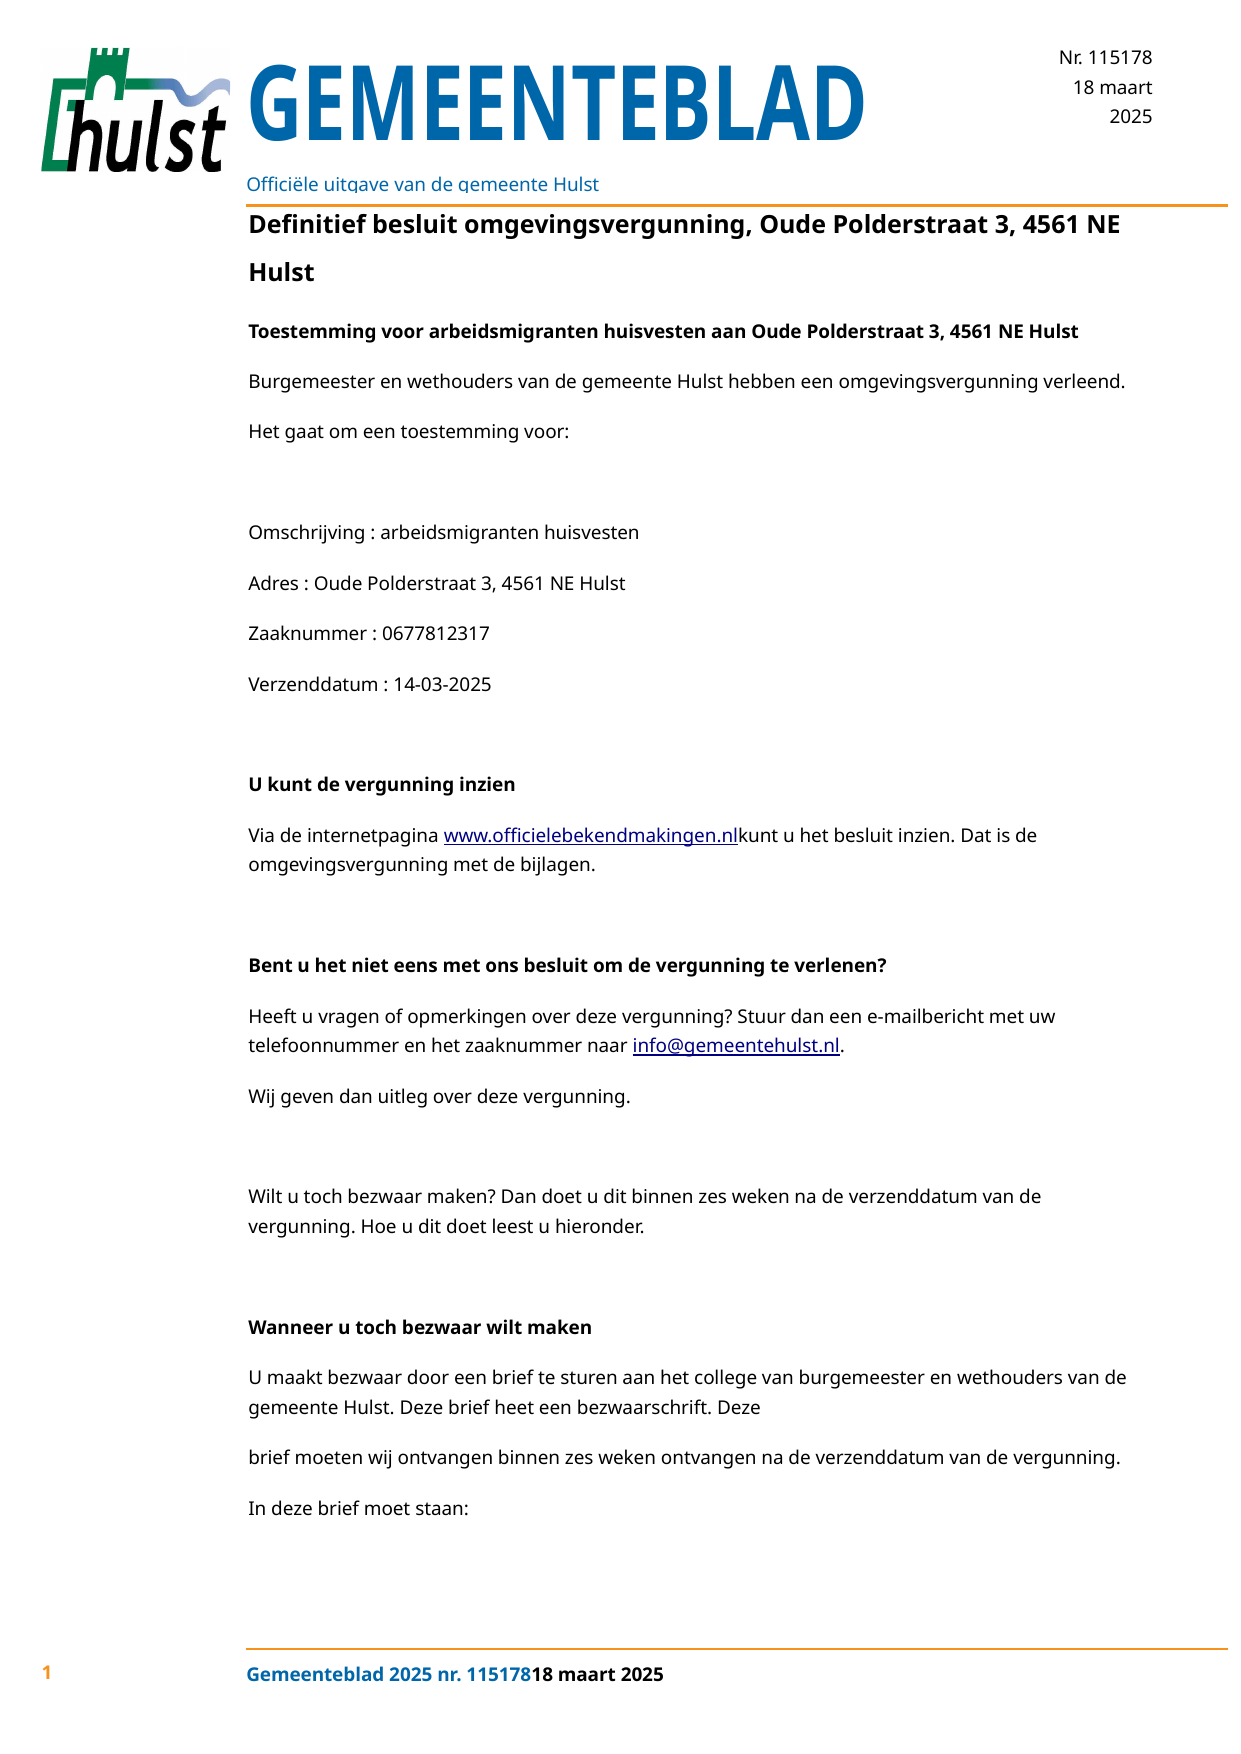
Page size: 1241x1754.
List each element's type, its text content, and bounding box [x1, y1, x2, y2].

text Burgemeester en wethouders van de gemeente Hulst hebben een omgevingsvergunning verleend. [248, 368, 1152, 394]
text Omschrijving : arbeidsmigranten huisvesten [248, 519, 1152, 545]
text U kunt de vergunning inzien [248, 772, 1152, 797]
text Verzenddatum : 14-03-2025 [248, 671, 1152, 697]
text Wij geven dan uitleg over deze vergunning. [248, 1083, 1152, 1109]
text U maakt bezwaar door een brief te sturen aan het college van burgemeester en wethouders van de gemeente Hulst. Deze brief heet een bezwaarschrift. Deze [248, 1364, 1152, 1420]
picture [41, 47, 231, 172]
text Definitief besluit omgevingsvergunning, Oude Polderstraat 3, 4561 NE Hulst [248, 207, 1152, 288]
text Het gaat om een toestemming voor: [248, 419, 1152, 444]
text Bent u het niet eens met ons besluit om de vergunning te verlenen? [248, 952, 1152, 978]
text Via de internetpagina www.officielebekendmakingen.nlkunt u het besluit inzien. Dat is de omgevingsvergunning met de bijlagen. [248, 822, 1152, 877]
text In deze brief moet staan: [248, 1495, 1152, 1521]
text Heeft u vragen of opmerkingen over deze vergunning? Stuur dan een e-mailbericht met uw telefoonnummer en het zaaknummer naar info@gemeentehulst.nl. [248, 1003, 1152, 1058]
text Toestemming voor arbeidsmigranten huisvesten aan Oude Polderstraat 3, 4561 NE Hulst [248, 318, 1152, 344]
text Adres : Oude Polderstraat 3, 4561 NE Hulst [248, 570, 1152, 596]
text Wilt u toch bezwaar maken? Dan doet u dit binnen zes weken na de verzenddatum van de vergunning. Hoe u dit doet leest u hieronder. [248, 1184, 1152, 1239]
text Zaaknummer : 0677812317 [248, 620, 1152, 646]
text Wanneer u toch bezwaar wilt maken [248, 1314, 1152, 1340]
text brief moeten wij ontvangen binnen zes weken ontvangen na de verzenddatum van de vergunning. [248, 1444, 1152, 1470]
